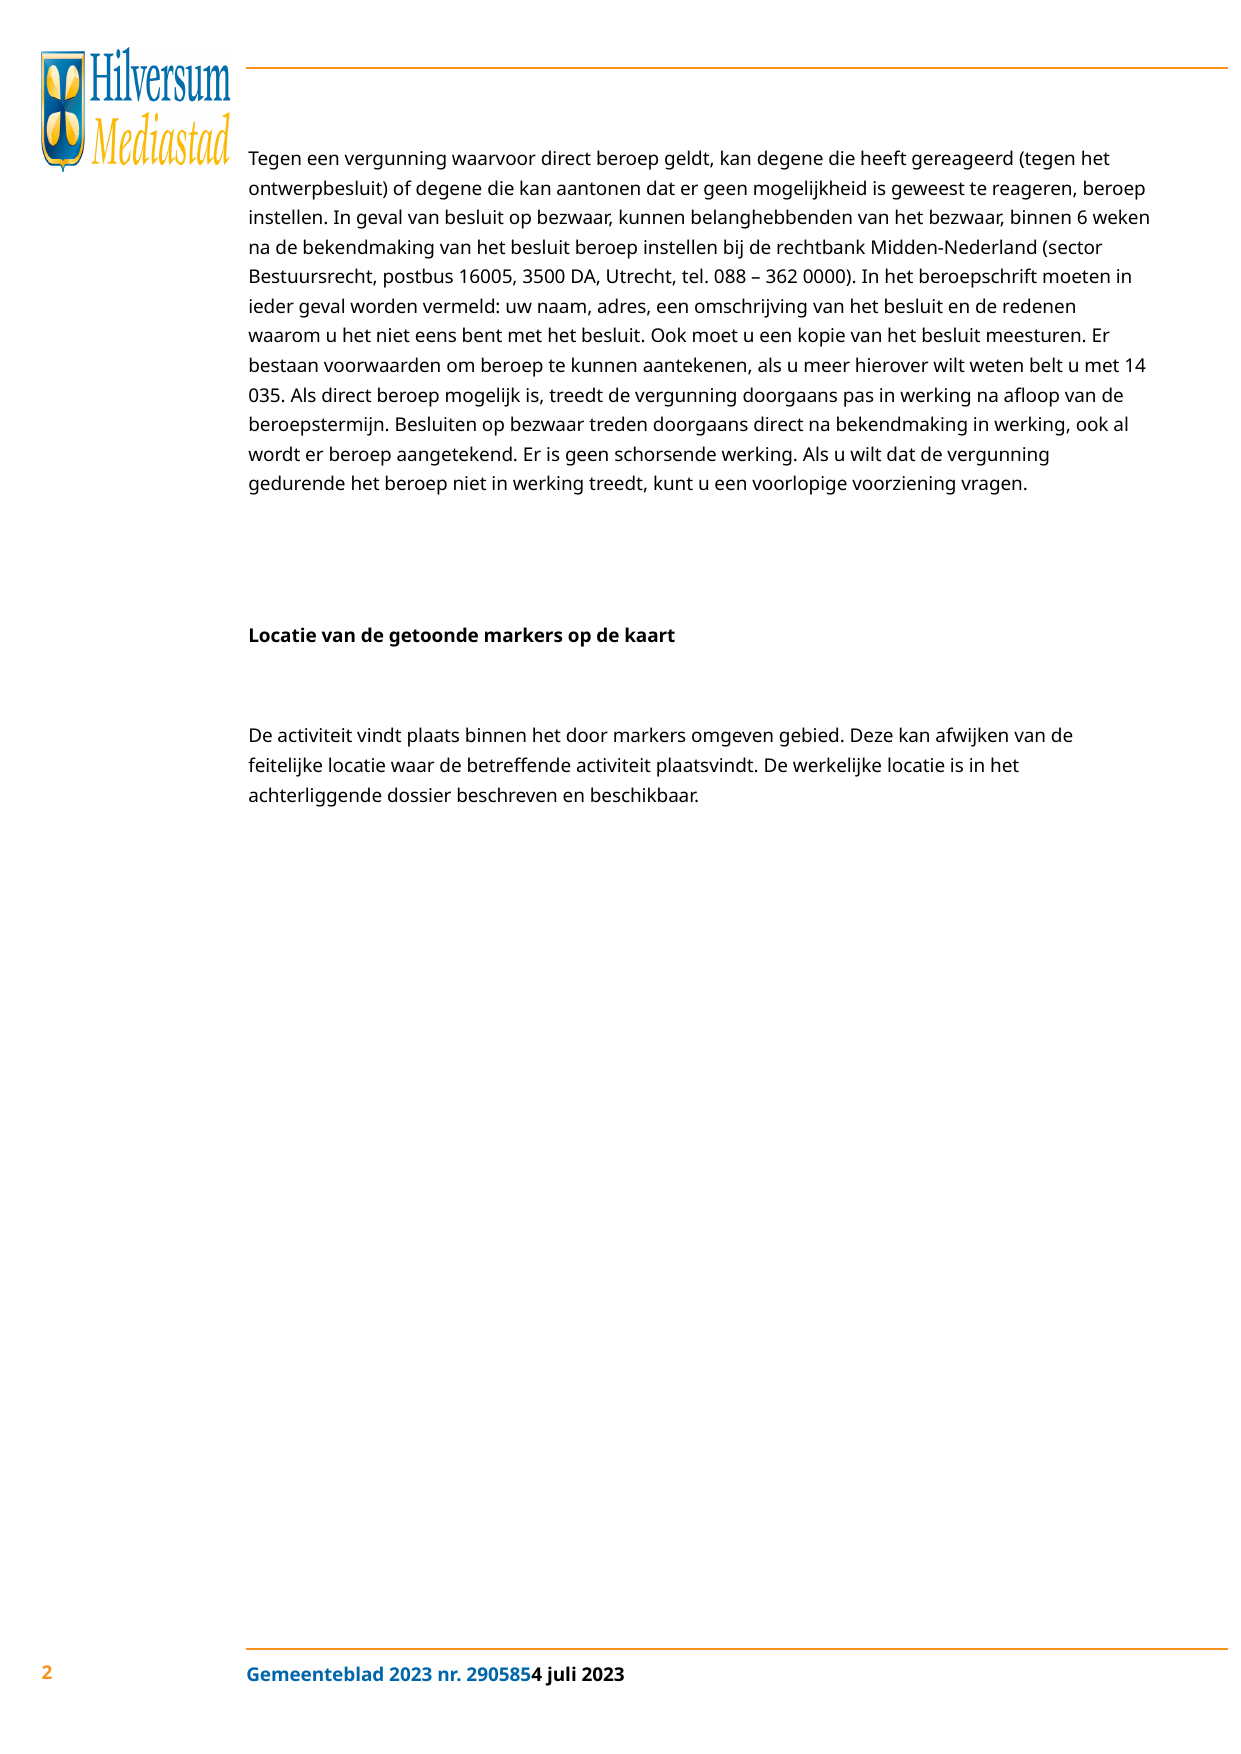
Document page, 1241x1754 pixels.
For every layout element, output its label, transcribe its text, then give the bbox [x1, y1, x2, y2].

text Locatie van de getoonde markers op de kaart [248, 622, 1152, 648]
text De activiteit vindt plaats binnen het door markers omgeven gebied. Deze kan afwijken van de feitelijke locatie waar de betreffende activiteit plaatsvindt. De werkelijke locatie is in het achterliggende dossier beschreven en beschikbaar. [248, 723, 1152, 808]
picture [41, 47, 231, 172]
text Tegen een vergunning waarvoor direct beroep geldt, kan degene die heeft gereageerd (tegen het ontwerpbesluit) of degene die kan aantonen dat er geen mogelijkheid is geweest te reageren, beroep instellen. In geval van besluit op bezwaar, kunnen belanghebbenden van het bezwaar, binnen 6 weken na de bekendmaking van het besluit beroep instellen bij de rechtbank Midden-Nederland (sector Bestuursrecht, postbus 16005, 3500 DA, Utrecht, tel. 088 – 362 0000). In het beroepschrift moeten in ieder geval worden vermeld: uw naam, adres, een omschrijving van het besluit en de redenen waarom u het niet eens bent met het besluit. Ook moet u een kopie van het besluit meesturen. Er bestaan voorwaarden om beroep te kunnen aantekenen, als u meer hierover wilt weten belt u met 14 035. Als direct beroep mogelijk is, treedt de vergunning doorgaans pas in werking na afloop van de beroepstermijn. Besluiten op bezwaar treden doorgaans direct na bekendmaking in werking, ook al wordt er beroep aangetekend. Er is geen schorsende werking. Als u wilt dat de vergunning gedurende het beroep niet in werking treedt, kunt u een voorlopige voorziening vragen. [248, 145, 1152, 496]
